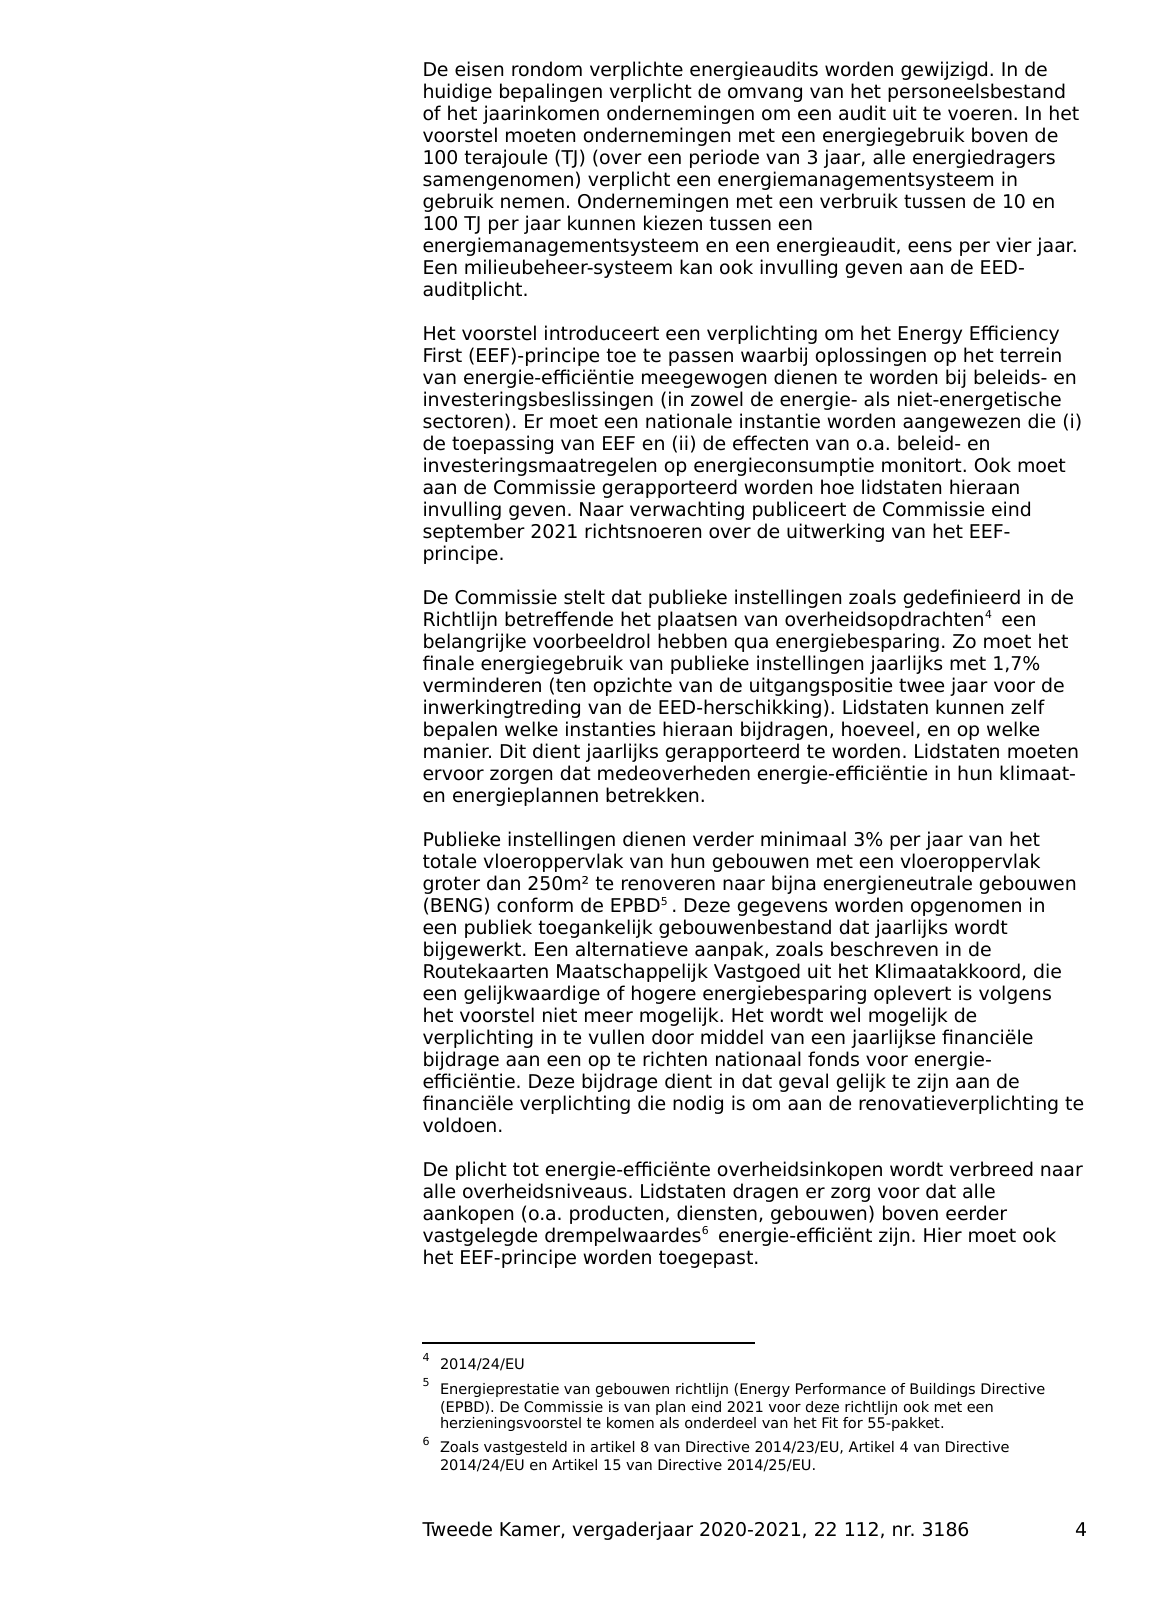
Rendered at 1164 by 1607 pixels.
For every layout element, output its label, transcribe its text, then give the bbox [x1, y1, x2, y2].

text Publieke instellingen dienen verder minimaal 3% per jaar van het totale vloeroppervlak van hun gebouwen met een vloeroppervlak groter dan 250m² te renoveren naar bijna energieneutrale gebouwen (BENG) conform de EPBD. Deze gegevens worden opgenomen in een publiek toegankelijk gebouwenbestand dat jaarlijks wordt bijgewerkt. Een alternatieve aanpak, zoals beschreven in de Routekaarten Maatschappelijk Vastgoed uit het Klimaatakkoord, die een gelijkwaardige of hogere energiebesparing oplevert is volgens het voorstel niet meer mogelijk. Het wordt wel mogelijk de verplichting in te vullen door middel van een jaarlijkse financiële bijdrage aan een op te richten nationaal fonds voor energie-efficiëntie. Deze bijdrage dient in dat geval gelijk te zijn aan de financiële verplichting die nodig is om aan de renovatieverplichting te voldoen. [422, 829, 1087, 1137]
text Zoals vastgesteld in artikel 8 van Directive 2014/23/EU, Artikel 4 van Directive 2014/24/EU en Artikel 15 van Directive 2014/25/EU. [422, 1435, 1087, 1474]
text Het voorstel introduceert een verplichting om het Energy Efficiency First (EEF)-principe toe te passen waarbij oplossingen op het terrein van energie-efficiëntie meegewogen dienen te worden bij beleids- en investeringsbeslissingen (in zowel de energie- als niet-energetische sectoren). Er moet een nationale instantie worden aangewezen die (i) de toepassing van EEF en (ii) de effecten van o.a. beleid- en investeringsmaatregelen op energieconsumptie monitort. Ook moet aan de Commissie gerapporteerd worden hoe lidstaten hieraan invulling geven. Naar verwachting publiceert de Commissie eind september 2021 richtsnoeren over de uitwerking van het EEF-principe. [422, 323, 1087, 565]
text 2014/24/EU [422, 1352, 1087, 1374]
text De Commissie stelt dat publieke instellingen zoals gedefinieerd in de Richtlijn betreffende het plaatsen van overheidsopdrachten een belangrijke voorbeeldrol hebben qua energiebesparing. Zo moet het finale energiegebruik van publieke instellingen jaarlijks met 1,7% verminderen (ten opzichte van de uitgangspositie twee jaar voor de inwerkingtreding van de EED-herschikking). Lidstaten kunnen zelf bepalen welke instanties hieraan bijdragen, hoeveel, en op welke manier. Dit dient jaarlijks gerapporteerd te worden. Lidstaten moeten ervoor zorgen dat medeoverheden energie-efficiëntie in hun klimaat- en energieplannen betrekken. [422, 587, 1087, 807]
text De plicht tot energie-efficiënte overheidsinkopen wordt verbreed naar alle overheidsniveaus. Lidstaten dragen er zorg voor dat alle aankopen (o.a. producten, diensten, gebouwen) boven eerder vastgelegde drempelwaardes energie-efficiënt zijn. Hier moet ook het EEF-principe worden toegepast. [422, 1159, 1087, 1269]
text Energieprestatie van gebouwen richtlijn (Energy Performance of Buildings Directive (EPBD). De Commissie is van plan eind 2021 voor deze richtlijn ook met een herzieningsvoorstel te komen als onderdeel van het Fit for 55-pakket. [422, 1377, 1087, 1432]
text De eisen rondom verplichte energieaudits worden gewijzigd. In de huidige bepalingen verplicht de omvang van het personeelsbestand of het jaarinkomen ondernemingen om een audit uit te voeren. In het voorstel moeten ondernemingen met een energiegebruik boven de 100 terajoule (TJ) (over een periode van 3 jaar, alle energiedragers samengenomen) verplicht een energiemanagementsysteem in gebruik nemen. Ondernemingen met een verbruik tussen de 10 en 100 TJ per jaar kunnen kiezen tussen een energiemanagementsysteem en een energieaudit, eens per vier jaar. Een milieubeheer-systeem kan ook invulling geven aan de EED-auditplicht. [422, 59, 1087, 301]
